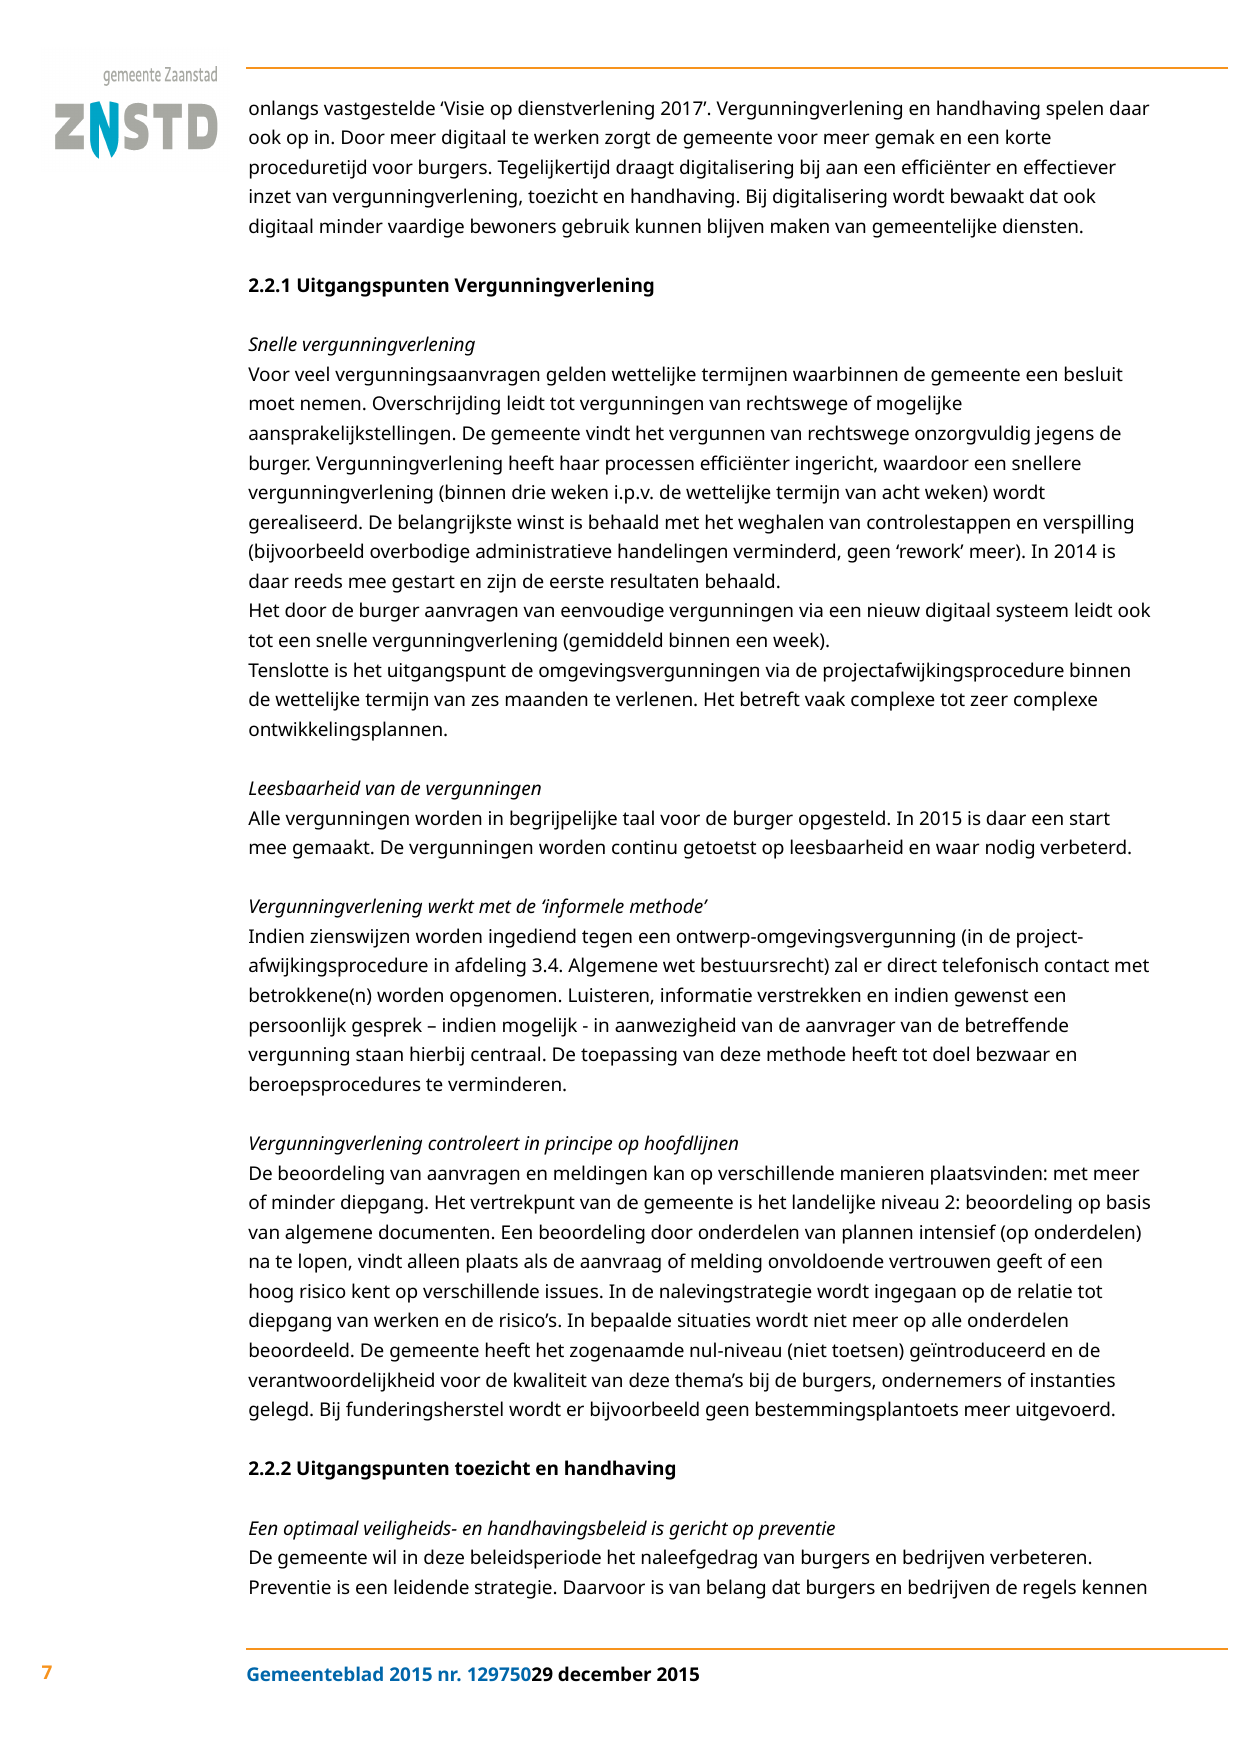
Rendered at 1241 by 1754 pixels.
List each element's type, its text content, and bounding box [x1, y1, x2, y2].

text Voor veel vergunningsaanvragen gelden wettelijke termijnen waarbinnen de gemeente een besluit moet nemen. Overschrijding leidt tot vergunningen van rechtswege of mogelijke aansprakelijkstellingen. De gemeente vindt het vergunnen van rechtswege onzorgvuldig jegens de burger. Vergunningverlening heeft haar processen efficiënter ingericht, waardoor een snellere vergunningverlening (binnen drie weken i.p.v. de wettelijke termijn van acht weken) wordt gerealiseerd. De belangrijkste winst is behaald met het weghalen van controlestappen en verspilling (bijvoorbeeld overbodige administratieve handelingen verminderd, geen ‘rework’ meer). In 2014 is daar reeds mee gestart en zijn de eerste resultaten behaald. [248, 361, 1152, 594]
text Tenslotte is het uitgangspunt de omgevingsvergunningen via de projectafwijkingsprocedure binnen de wettelijke termijn van zes maanden te verlenen. Het betreft vaak complexe tot zeer complexe ontwikkelingsplannen. [248, 657, 1152, 742]
text De beoordeling van aanvragen en meldingen kan op verschillende manieren plaatsvinden: met meer of minder diepgang. Het vertrekpunt van de gemeente is het landelijke niveau 2: beoordeling op basis van algemene documenten. Een beoordeling door onderdelen van plannen intensief (op onderdelen) na te lopen, vindt alleen plaats als de aanvraag of melding onvoldoende vertrouwen geeft of een hoog risico kent op verschillende issues. In de nalevingstrategie wordt ingegaan op de relatie tot diepgang van werken en de risico’s. In bepaalde situaties wordt niet meer op alle onderdelen beoordeeld. De gemeente heeft het zogenaamde nul-niveau (niet toetsen) geïntroduceerd en de verantwoordelijkheid voor de kwaliteit van deze thema’s bij de burgers, ondernemers of instanties gelegd. Bij funderingsherstel wordt er bijvoorbeeld geen bestemmingsplantoets meer uitgevoerd. [248, 1160, 1152, 1422]
text 2.2.2 Uitgangspunten toezicht en handhaving [248, 1456, 1152, 1481]
text Indien zienswijzen worden ingediend tegen een ontwerp-omgevingsvergunning (in de project-afwijkingsprocedure in afdeling 3.4. Algemene wet bestuursrecht) zal er direct telefonisch contact met betrokkene(n) worden opgenomen. Luisteren, informatie verstrekken en indien gewenst een persoonlijk gesprek – indien mogelijk - in aanwezigheid van de aanvrager van de betreffende vergunning staan hierbij centraal. De toepassing van deze methode heeft tot doel bezwaar en beroepsprocedures te verminderen. [248, 923, 1152, 1097]
text De gemeente wil in deze beleidsperiode het naleefgedrag van burgers en bedrijven verbeteren. Preventie is een leidende strategie. Daarvoor is van belang dat burgers en bedrijven de regels kennen [248, 1544, 1152, 1600]
text onlangs vastgestelde ‘Visie op dienstverlening 2017’. Vergunningverlening en handhaving spelen daar ook op in. Door meer digitaal te werken zorgt de gemeente voor meer gemak en een korte proceduretijd voor burgers. Tegelijkertijd draagt digitalisering bij aan een efficiënter en effectiever inzet van vergunningverlening, toezicht en handhaving. Bij digitalisering wordt bewaakt dat ook digitaal minder vaardige bewoners gebruik kunnen blijven maken van gemeentelijke diensten. [248, 95, 1152, 239]
text Alle vergunningen worden in begrijpelijke taal voor de burger opgesteld. In 2015 is daar een start mee gemaakt. De vergunningen worden continu getoetst op leesbaarheid en waar nodig verbeterd. [248, 805, 1152, 860]
text 2.2.1 Uitgangspunten Vergunningverlening [248, 272, 1152, 298]
text Vergunningverlening werkt met de ‘informele methode’ [248, 893, 1152, 919]
text Het door de burger aanvragen van eenvoudige vergunningen via een nieuw digitaal systeem leidt ook tot een snelle vergunningverlening (gemiddeld binnen een week). [248, 598, 1152, 653]
text Een optimaal veiligheids- en handhavingsbeleid is gericht op preventie [248, 1515, 1152, 1541]
text Snelle vergunningverlening [248, 331, 1152, 357]
text Leesbaarheid van de vergunningen [248, 775, 1152, 801]
picture [41, 47, 231, 172]
text Vergunningverlening controleert in principe op hoofdlijnen [248, 1130, 1152, 1156]
